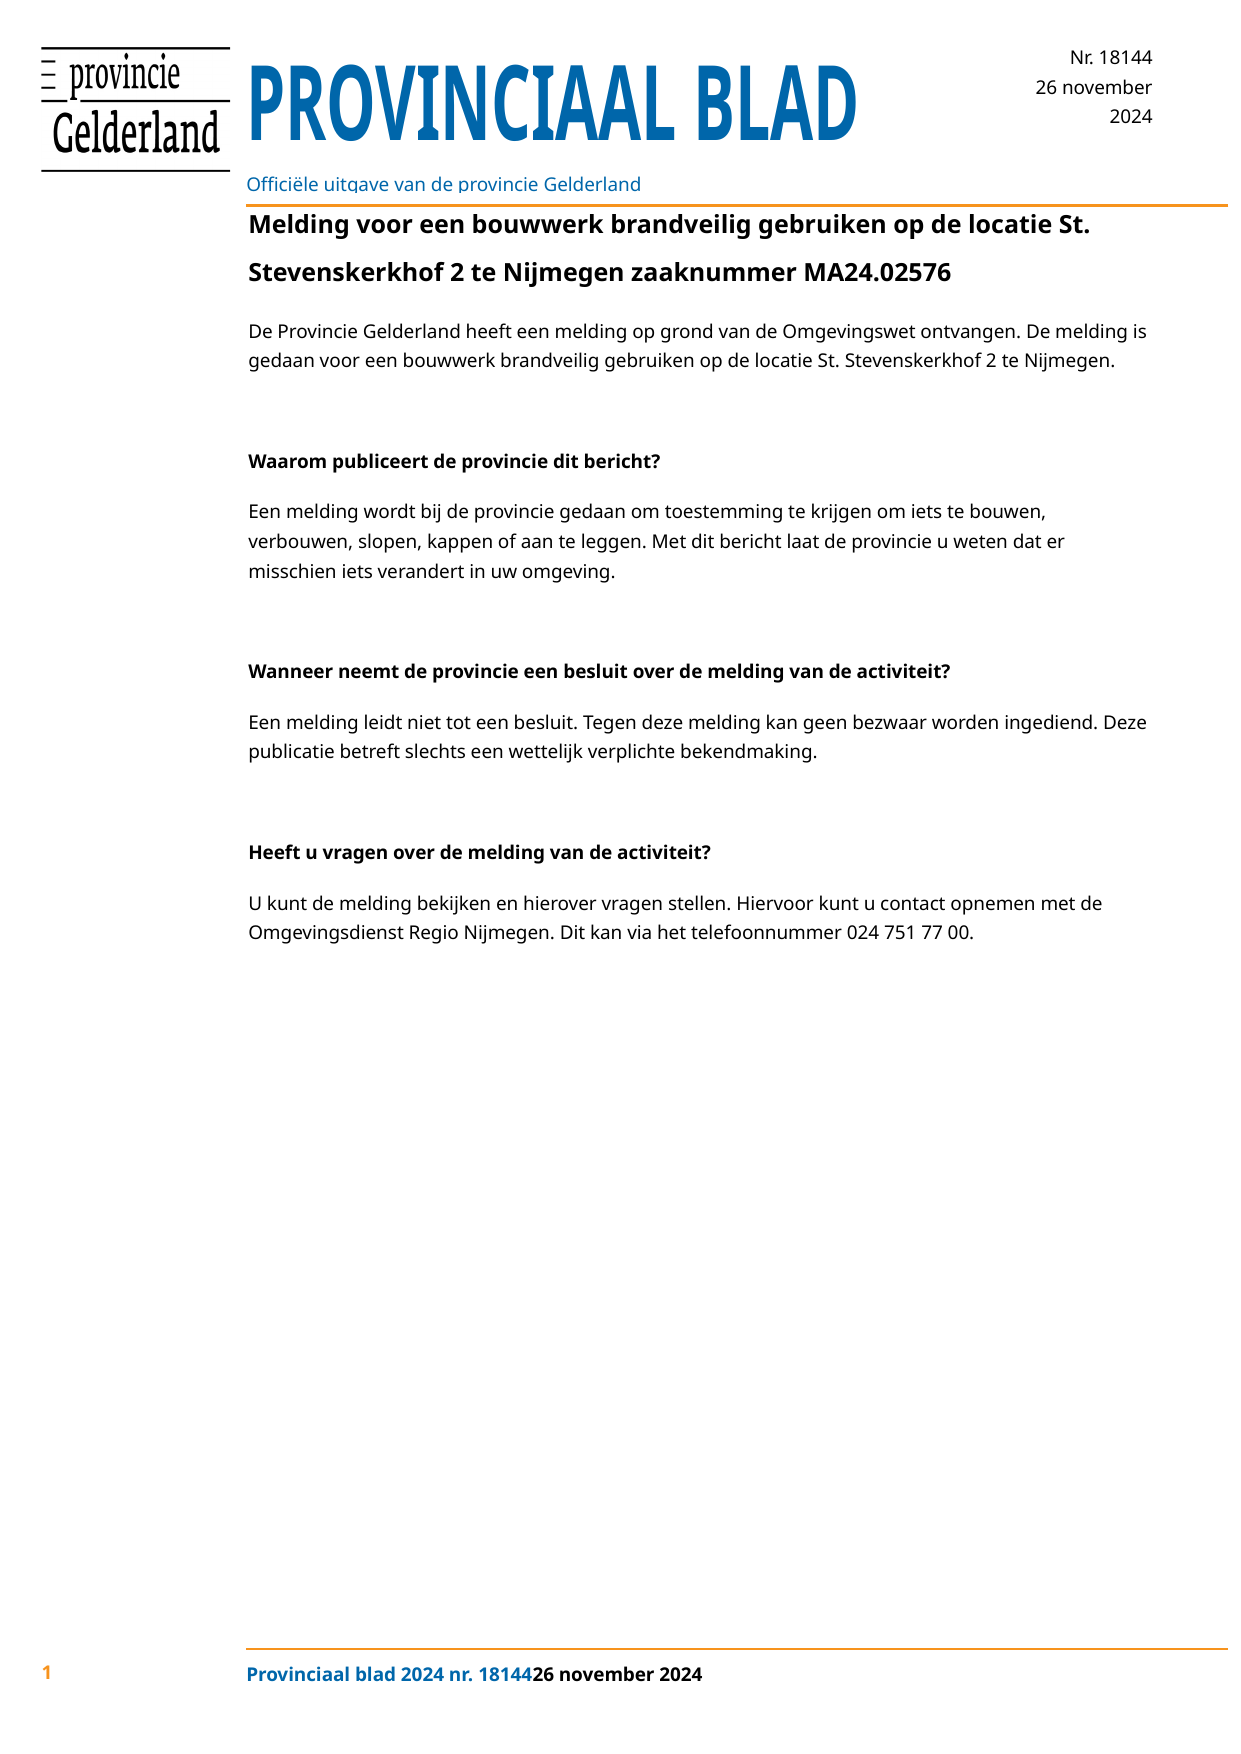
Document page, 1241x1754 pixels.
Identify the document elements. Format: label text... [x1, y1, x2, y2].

text Waarom publiceert de provincie dit bericht? [248, 448, 1152, 474]
text U kunt de melding bekijken en hierover vragen stellen. Hiervoor kunt u contact opnemen met de Omgevingsdienst Regio Nijmegen. Dit kan via het telefoonnummer 024 751 77 00. [248, 890, 1152, 945]
text Een melding wordt bij de provincie gedaan om toestemming te krijgen om iets te bouwen, verbouwen, slopen, kappen of aan te leggen. Met dit bericht laat de provincie u weten dat er misschien iets verandert in uw omgeving. [248, 499, 1152, 584]
text Melding voor een bouwwerk brandveilig gebruiken op de locatie St. Stevenskerkhof 2 te Nijmegen zaaknummer MA24.02576 [248, 207, 1152, 288]
text De Provincie Gelderland heeft een melding op grond van de Omgevingswet ontvangen. De melding is gedaan voor een bouwwerk brandveilig gebruiken op de locatie St. Stevenskerkhof 2 te Nijmegen. [248, 318, 1152, 373]
text Een melding leidt niet tot een besluit. Tegen deze melding kan geen bezwaar worden ingediend. Deze publicatie betreft slechts een wettelijk verplichte bekendmaking. [248, 709, 1152, 764]
text Heeft u vragen over de melding van de activiteit? [248, 839, 1152, 865]
picture [41, 47, 231, 172]
text Wanneer neemt de provincie een besluit over de melding van de activiteit? [248, 659, 1152, 684]
